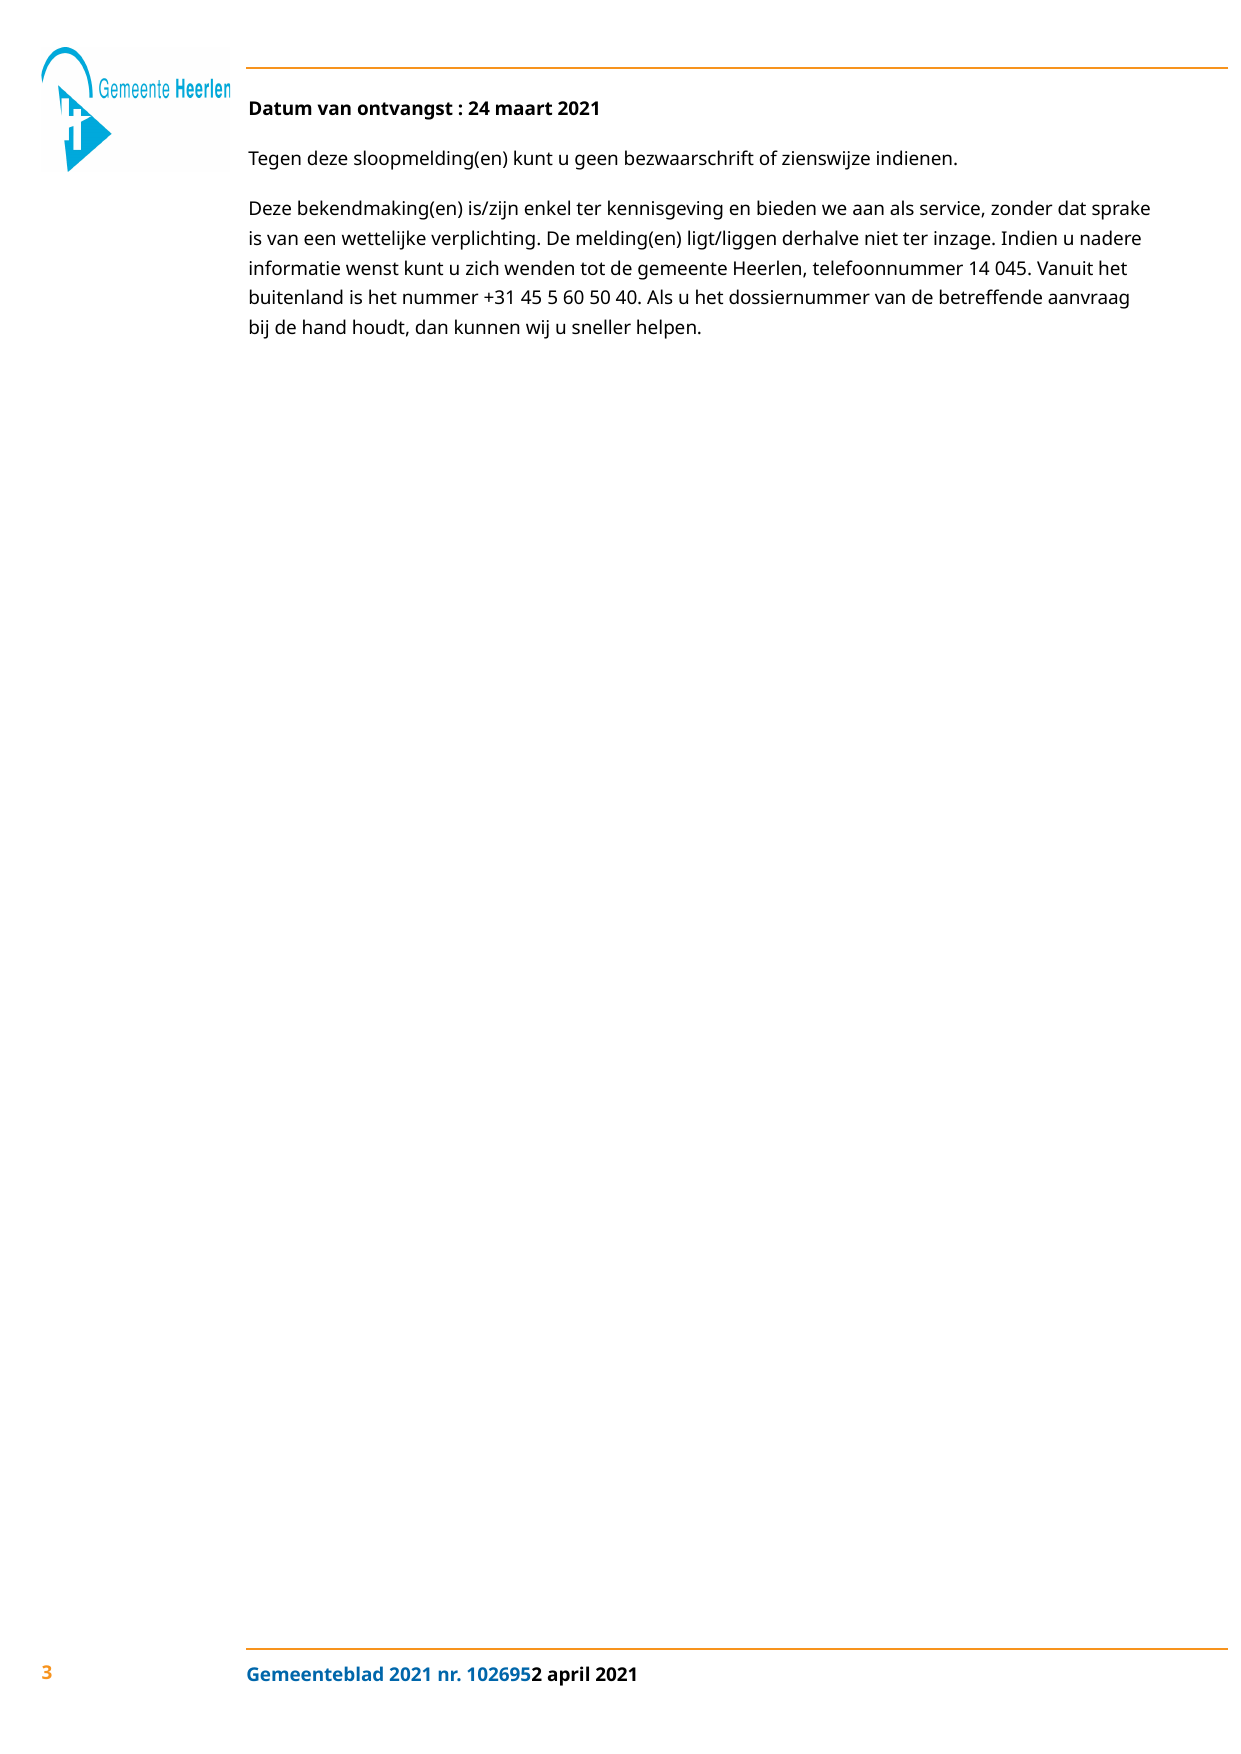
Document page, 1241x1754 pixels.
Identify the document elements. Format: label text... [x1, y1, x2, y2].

text Deze bekendmaking(en) is/zijn enkel ter kennisgeving en bieden we aan als service, zonder dat sprake is van een wettelijke verplichting. De melding(en) ligt/liggen derhalve niet ter inzage. Indien u nadere informatie wenst kunt u zich wenden tot de gemeente Heerlen, telefoonnummer 14 045. Vanuit het buitenland is het nummer +31 45 5 60 50 40. Als u het dossiernummer van de betreffende aanvraag bij de hand houdt, dan kunnen wij u sneller helpen. [248, 196, 1152, 340]
picture [41, 47, 231, 172]
text Datum van ontvangst : 24 maart 2021 [248, 95, 1152, 121]
text Tegen deze sloopmelding(en) kunt u geen bezwaarschrift of zienswijze indienen. [248, 145, 1152, 171]
picture [41, 47, 59, 70]
